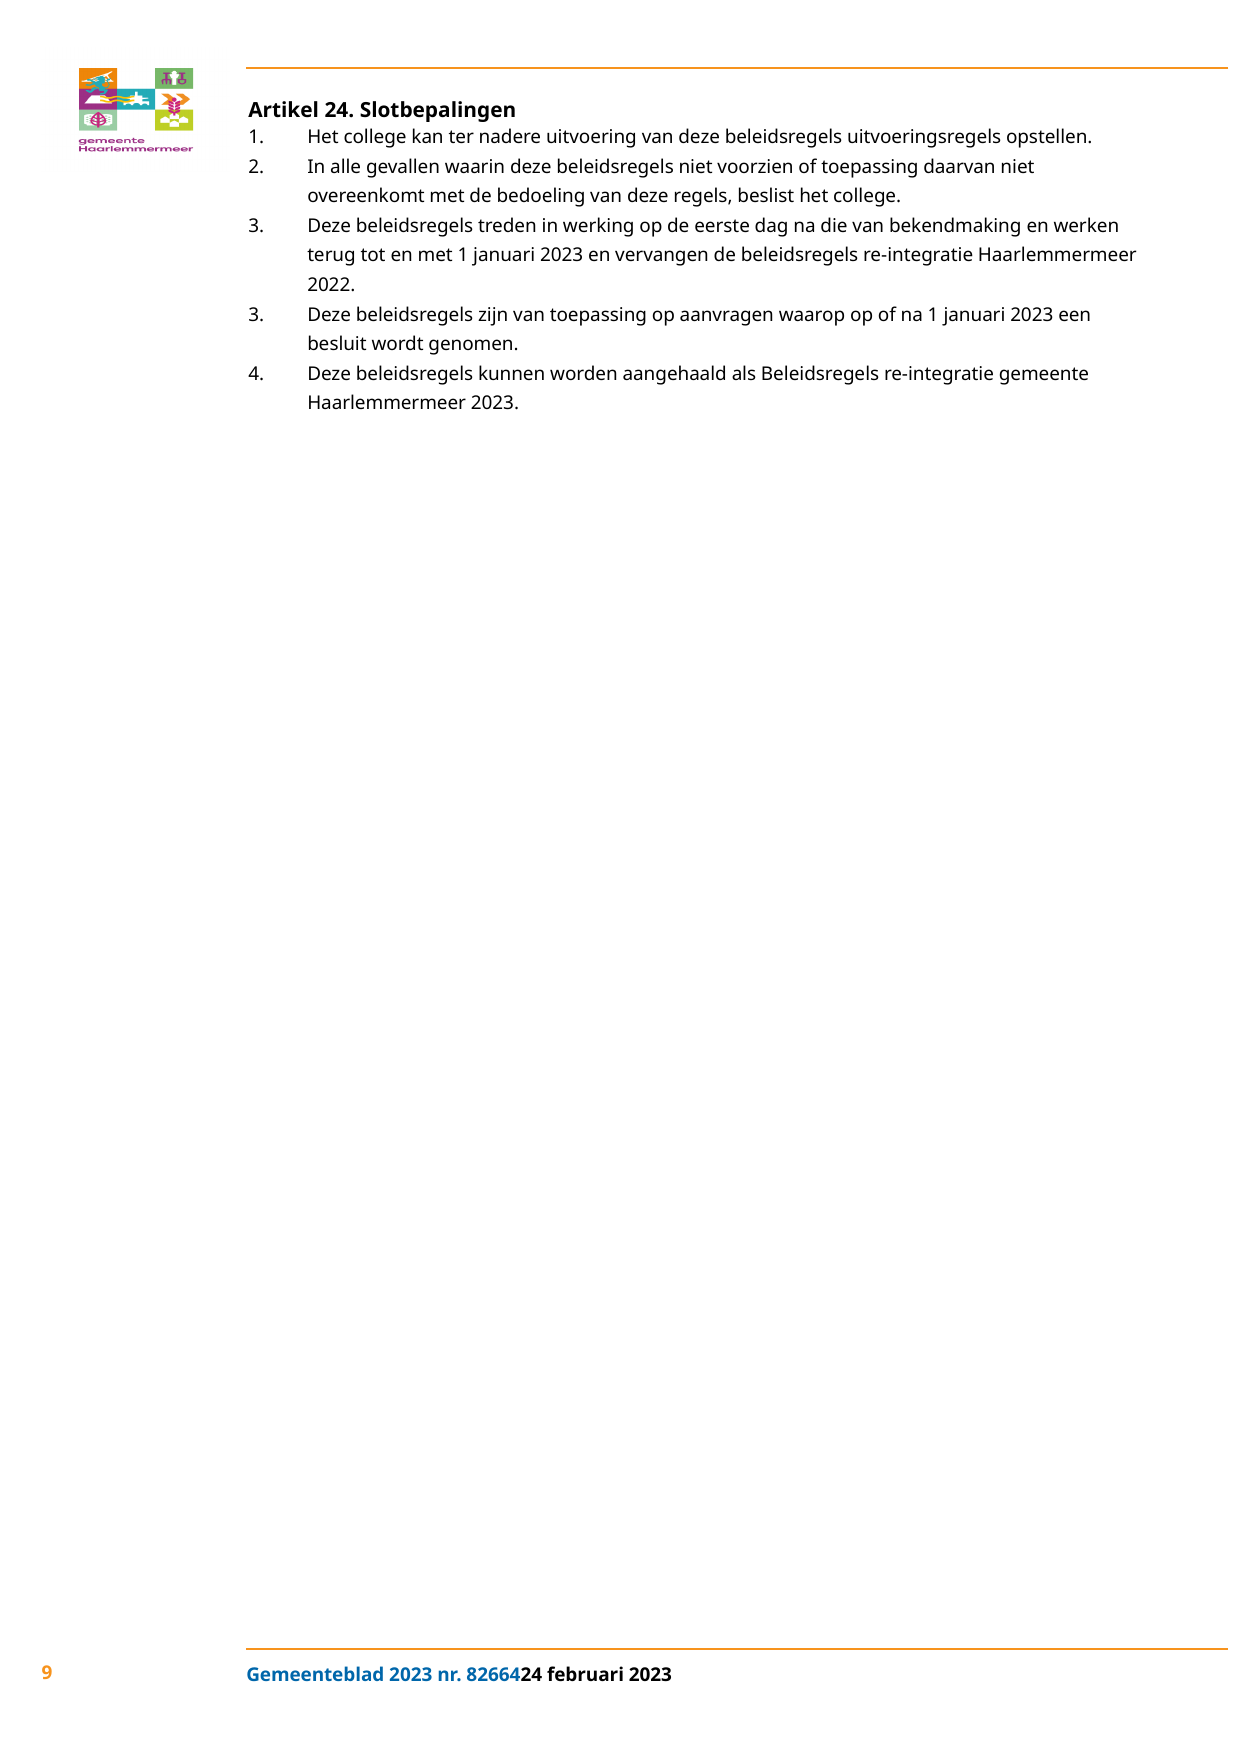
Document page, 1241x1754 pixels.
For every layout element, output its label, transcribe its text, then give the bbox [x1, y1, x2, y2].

picture [41, 47, 231, 172]
list Deze beleidsregels treden in werking op de eerste dag na die van bekendmaking en werken terug tot en met 1 januari 2023 en vervangen de beleidsregels re-integratie Haarlemmermeer 2022. [248, 212, 1152, 297]
text Artikel 24. Slotbepalingen [248, 95, 1152, 123]
list Het college kan ter nadere uitvoering van deze beleidsregels uitvoeringsregels opstellen. [248, 123, 1152, 149]
list Deze beleidsregels zijn van toepassing op aanvragen waarop op of na 1 januari 2023 een besluit wordt genomen. [248, 301, 1152, 356]
list In alle gevallen waarin deze beleidsregels niet voorzien of toepassing daarvan niet overeenkomt met de bedoeling van deze regels, beslist het college. [248, 153, 1152, 208]
list Deze beleidsregels kunnen worden aangehaald als Beleidsregels re-integratie gemeente Haarlemmermeer 2023. [248, 360, 1152, 415]
